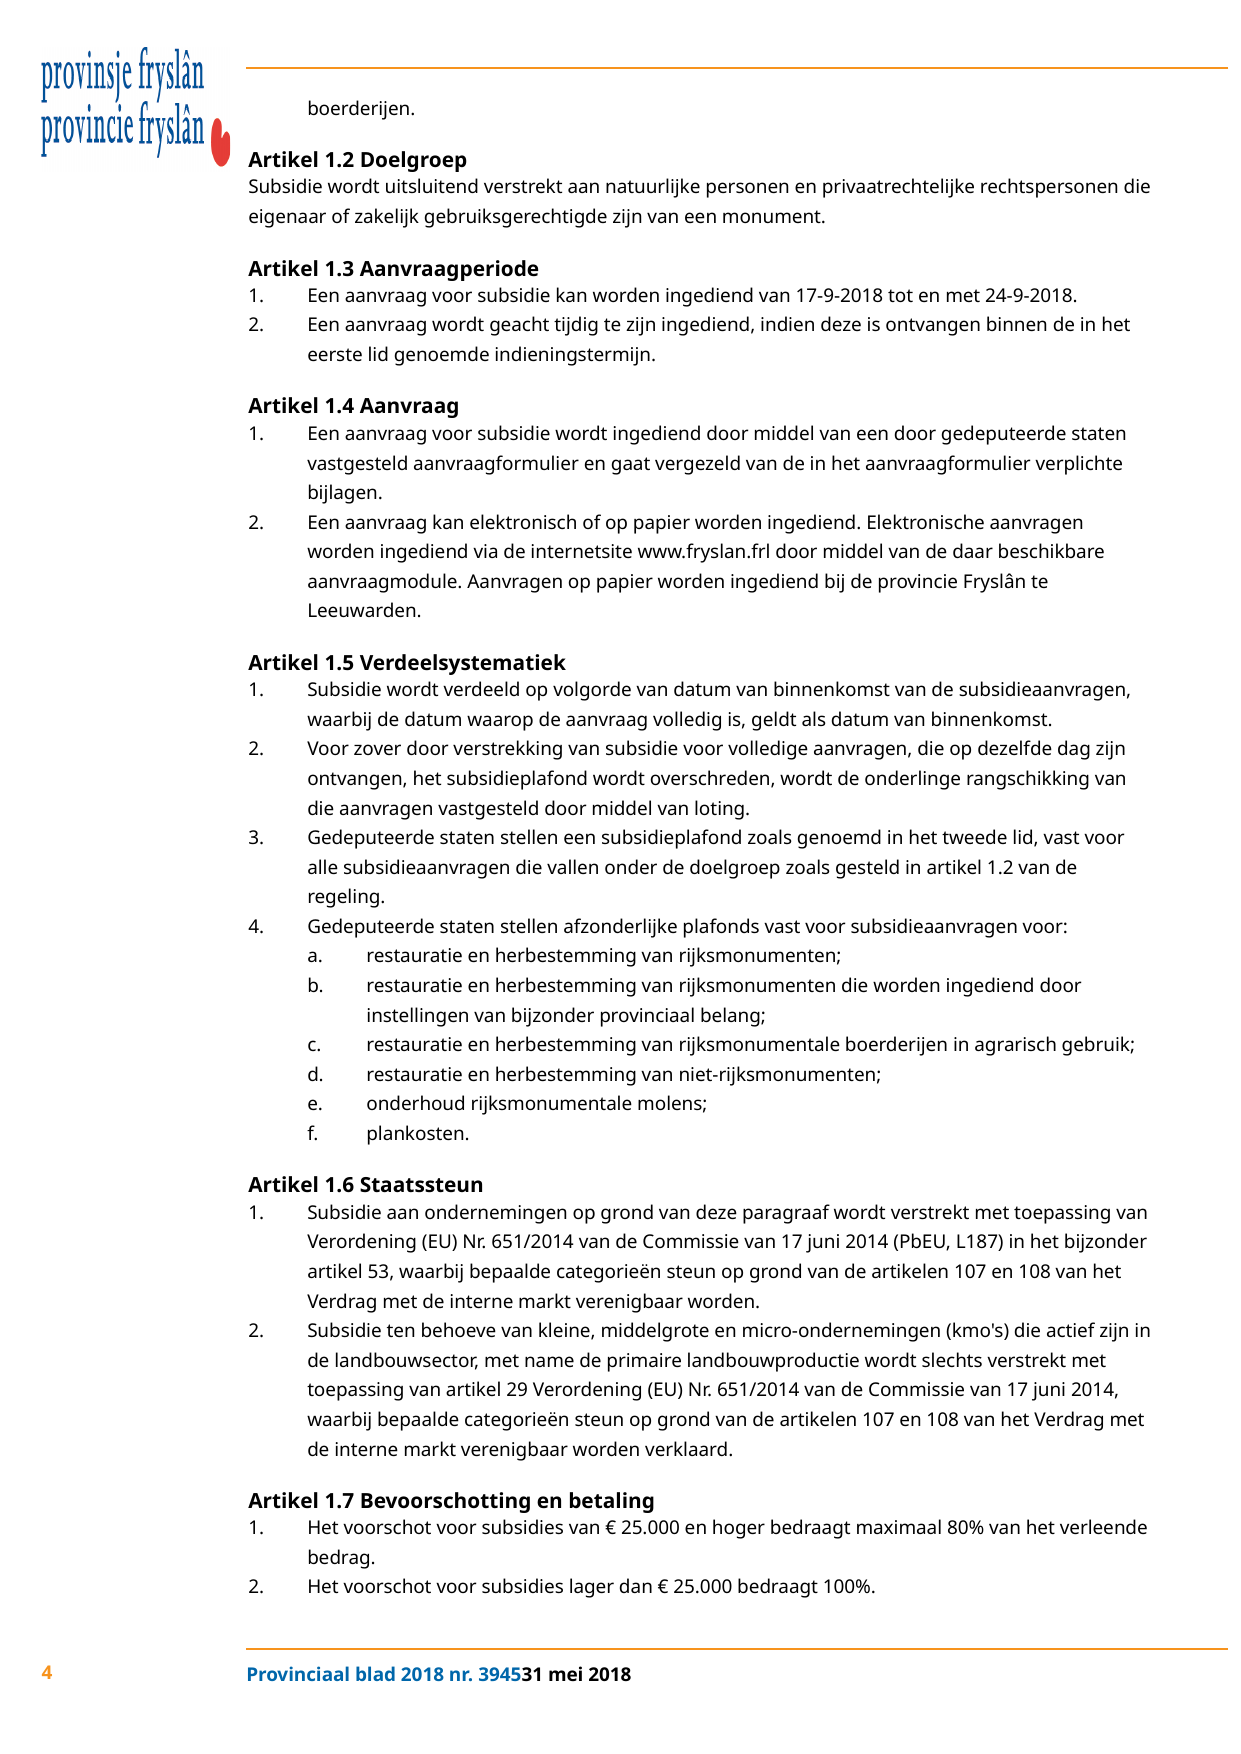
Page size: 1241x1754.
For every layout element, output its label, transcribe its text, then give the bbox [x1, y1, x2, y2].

list boerderijen. [248, 95, 1152, 121]
list Voor zover door verstrekking van subsidie voor volledige aanvragen, die op dezelfde dag zijn ontvangen, het subsidieplafond wordt overschreden, wordt de onderlinge rangschikking van die aanvragen vastgesteld door middel van loting. [248, 736, 1152, 821]
list Subsidie aan ondernemingen op grond van deze paragraaf wordt verstrekt met toepassing van Verordening (EU) Nr. 651/2014 van de Commissie van 17 juni 2014 (PbEU, L187) in het bijzonder artikel 53, waarbij bepaalde categorieën steun op grond van de artikelen 107 en 108 van het Verdrag met de interne markt verenigbaar worden. [248, 1199, 1152, 1313]
text Artikel 1.3 Aanvraagperiode [248, 254, 1152, 282]
picture [41, 47, 231, 172]
list Subsidie ten behoeve van kleine, middelgrote en micro-ondernemingen (kmo's) die actief zijn in de landbouwsector, met name de primaire landbouwproductie wordt slechts verstrekt met toepassing van artikel 29 Verordening (EU) Nr. 651/2014 van de Commissie van 17 juni 2014, waarbij bepaalde categorieën steun op grond van de artikelen 107 en 108 van het Verdrag met de interne markt verenigbaar worden verklaard. [248, 1317, 1152, 1461]
list onderhoud rijksmonumentale molens; [307, 1091, 1152, 1116]
list Het voorschot voor subsidies lager dan € 25.000 bedraagt 100%. [248, 1574, 1152, 1599]
list restauratie en herbestemming van rijksmonumenten die worden ingediend door instellingen van bijzonder provinciaal belang; [307, 972, 1152, 1028]
list Een aanvraag voor subsidie kan worden ingediend van 17-9-2018 tot en met 24-9-2018. [248, 282, 1152, 308]
list plankosten. [307, 1120, 1152, 1146]
list restauratie en herbestemming van rijksmonumenten; [307, 943, 1152, 968]
list restauratie en herbestemming van niet-rijksmonumenten; [307, 1061, 1152, 1087]
list Gedeputeerde staten stellen afzonderlijke plafonds vast voor subsidieaanvragen voor: [248, 913, 1152, 939]
list Een aanvraag wordt geacht tijdig te zijn ingediend, indien deze is ontvangen binnen de in het eerste lid genoemde indieningstermijn. [248, 312, 1152, 367]
list Subsidie wordt verdeeld op volgorde van datum van binnenkomst van de subsidieaanvragen, waarbij de datum waarop de aanvraag volledig is, geldt als datum van binnenkomst. [248, 676, 1152, 732]
text Artikel 1.7 Bevoorschotting en betaling [248, 1486, 1152, 1514]
text Artikel 1.5 Verdeelsystematiek [248, 648, 1152, 676]
list Een aanvraag voor subsidie wordt ingediend door middel van een door gedeputeerde staten vastgesteld aanvraagformulier en gaat vergezeld van de in het aanvraagformulier verplichte bijlagen. [248, 420, 1152, 505]
list Het voorschot voor subsidies van € 25.000 en hoger bedraagt maximaal 80% van het verleende bedrag. [248, 1514, 1152, 1570]
text Artikel 1.4 Aanvraag [248, 392, 1152, 420]
list Gedeputeerde staten stellen een subsidieplafond zoals genoemd in het tweede lid, vast voor alle subsidieaanvragen die vallen onder de doelgroep zoals gesteld in artikel 1.2 van de regeling. [248, 824, 1152, 909]
text Subsidie wordt uitsluitend verstrekt aan natuurlijke personen en privaatrechtelijke rechtspersonen die eigenaar of zakelijk gebruiksgerechtigde zijn van een monument. [248, 174, 1152, 229]
text Artikel 1.2 Doelgroep [248, 145, 1152, 174]
list Een aanvraag kan elektronisch of op papier worden ingediend. Elektronische aanvragen worden ingediend via de internetsite www.fryslan.frl door middel van de daar beschikbare aanvraagmodule. Aanvragen op papier worden ingediend bij de provincie Fryslân te Leeuwarden. [248, 509, 1152, 623]
text Artikel 1.6 Staatssteun [248, 1171, 1152, 1199]
list restauratie en herbestemming van rijksmonumentale boerderijen in agrarisch gebruik; [307, 1031, 1152, 1057]
